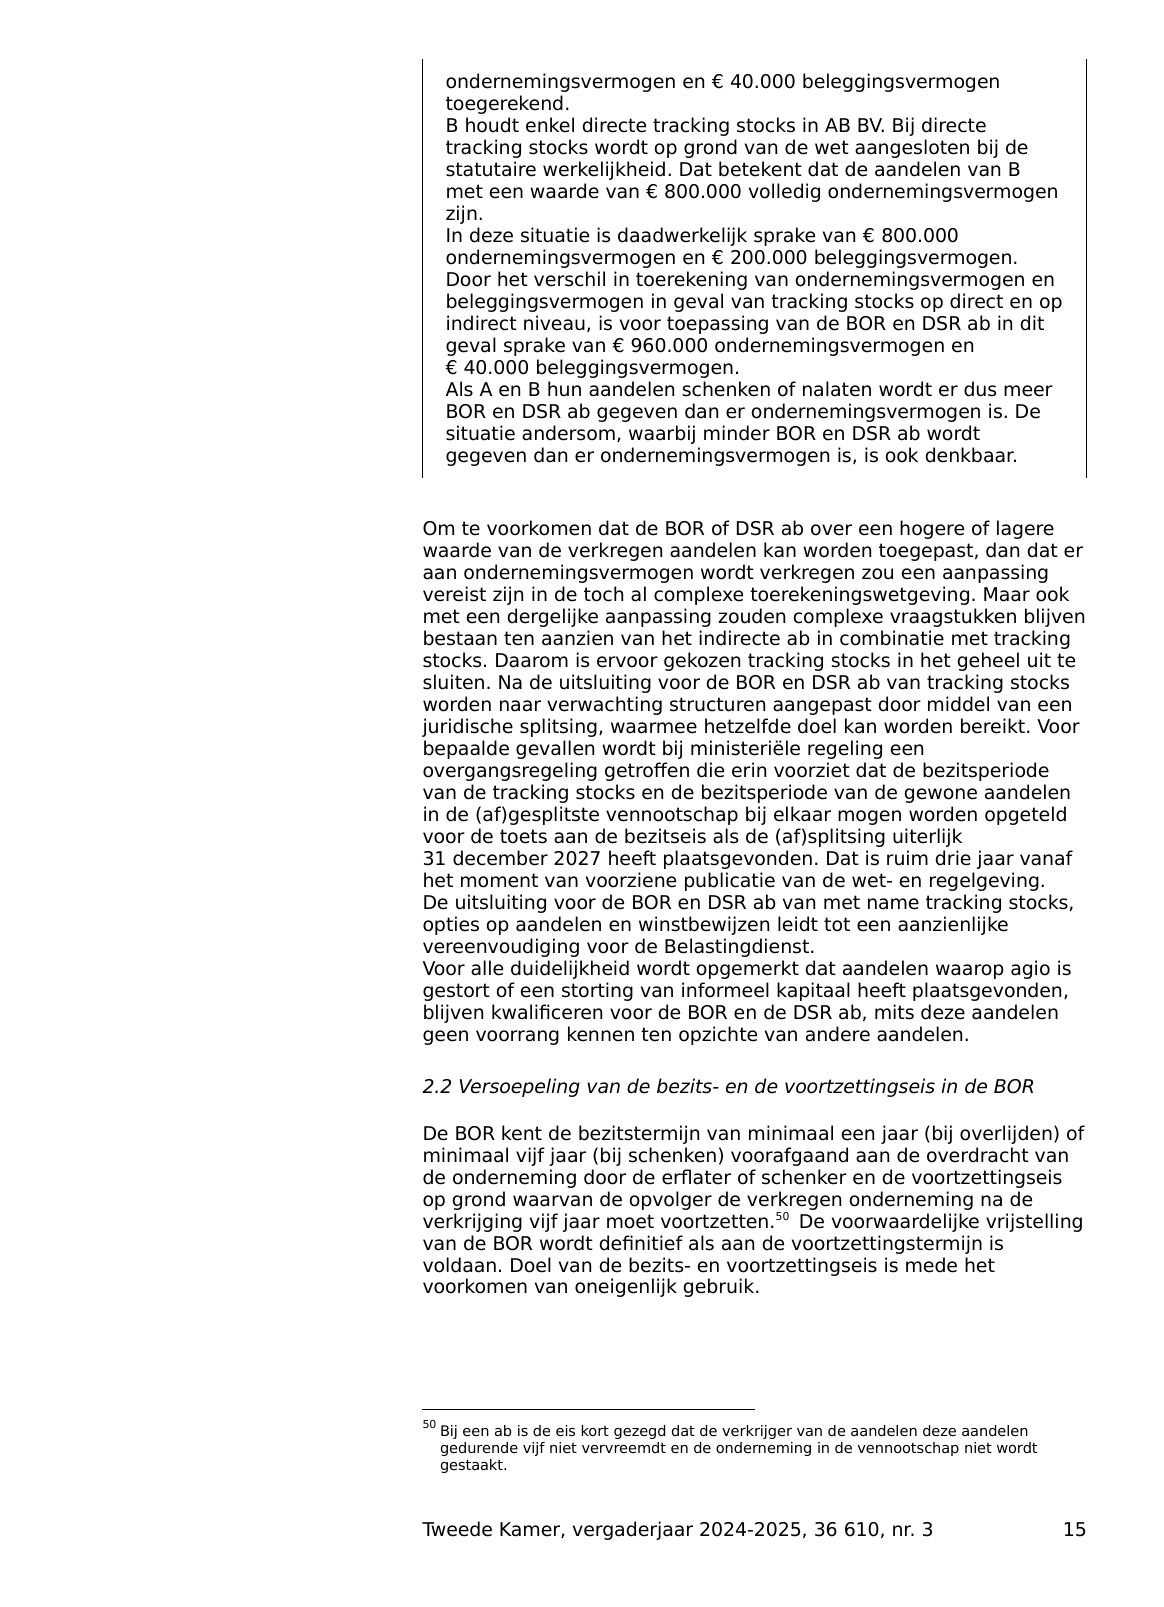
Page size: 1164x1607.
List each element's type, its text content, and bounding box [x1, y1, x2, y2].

text Bij een ab is de eis kort gezegd dat de verkrijger van de aandelen deze aandelen gedurende vijf niet vervreemdt en de onderneming in de vennootschap niet wordt gestaakt. [422, 1418, 1087, 1474]
text Om te voorkomen dat de BOR of DSR ab over een hogere of lagere waarde van de verkregen aandelen kan worden toegepast, dan dat er aan ondernemingsvermogen wordt verkregen zou een aanpassing vereist zijn in de toch al complexe toerekeningswetgeving. Maar ook met een dergelijke aanpassing zouden complexe vraagstukken blijven bestaan ten aanzien van het indirecte ab in combinatie met tracking stocks. Daarom is ervoor gekozen tracking stocks in het geheel uit te sluiten. Na de uitsluiting voor de BOR en DSR ab van tracking stocks worden naar verwachting structuren aangepast door middel van een juridische splitsing, waarmee hetzelfde doel kan worden bereikt. Voor bepaalde gevallen wordt bij ministeriële regeling een overgangsregeling getroffen die erin voorziet dat de bezitsperiode van de tracking stocks en de bezitsperiode van de gewone aandelen in de (af)gesplitste vennootschap bij elkaar mogen worden opgeteld voor de toets aan de bezitseis als de (af)splitsing uiterlijk 31 december 2027 heeft plaatsgevonden. Dat is ruim drie jaar vanaf het moment van voorziene publicatie van de wet- en regelgeving. [422, 518, 1087, 892]
text Voor alle duidelijkheid wordt opgemerkt dat aandelen waarop agio is gestort of een storting van informeel kapitaal heeft plaatsgevonden, blijven kwalificeren voor de BOR en de DSR ab, mits deze aandelen geen voorrang kennen ten opzichte van andere aandelen. [422, 958, 1087, 1046]
text De uitsluiting voor de BOR en DSR ab van met name tracking stocks, opties op aandelen en winstbewijzen leidt tot een aanzienlijke vereenvoudiging voor de Belastingdienst. [422, 892, 1087, 958]
text De BOR kent de bezitstermijn van minimaal een jaar (bij overlijden) of minimaal vijf jaar (bij schenken) voorafgaand aan de overdracht van de onderneming door de erflater of schenker en de voortzettingseis op grond waarvan de opvolger de verkregen onderneming na de verkrijging vijf jaar moet voortzetten. De voorwaardelijke vrijstelling van de BOR wordt definitief als aan de voortzettingstermijn is voldaan. Doel van de bezits- en voortzettingseis is mede het voorkomen van oneigenlijk gebruik. [422, 1123, 1087, 1298]
table_header ondernemingsvermogen en € 40.000 beleggingsvermogen toegerekend. B houdt enkel directe tracking stocks in AB BV. Bij directe tracking stocks wordt op grond van de wet aangesloten bij de statutaire werkelijkheid. Dat betekent dat de aandelen van B met een waarde van € 800.000 volledig ondernemingsvermogen zijn. In deze situatie is daadwerkelijk sprake van € 800.000 ondernemingsvermogen en € 200.000 beleggingsvermogen. Door het verschil in toerekening van ondernemingsvermogen en beleggingsvermogen in geval van tracking stocks op direct en op indirect niveau, is voor toepassing van de BOR en DSR ab in dit geval sprake van € 960.000 ondernemingsvermogen en € 40.000 beleggingsvermogen. Als A en B hun aandelen schenken of nalaten wordt er dus meer BOR en DSR ab gegeven dan er ondernemingsvermogen is. De situatie andersom, waarbij minder BOR en DSR ab wordt gegeven dan er ondernemingsvermogen is, is ook denkbaar. [423, 59, 1086, 478]
subtitle 2.2 Versoepeling van de bezits- en de voortzettingseis in de BOR [422, 1076, 1087, 1098]
